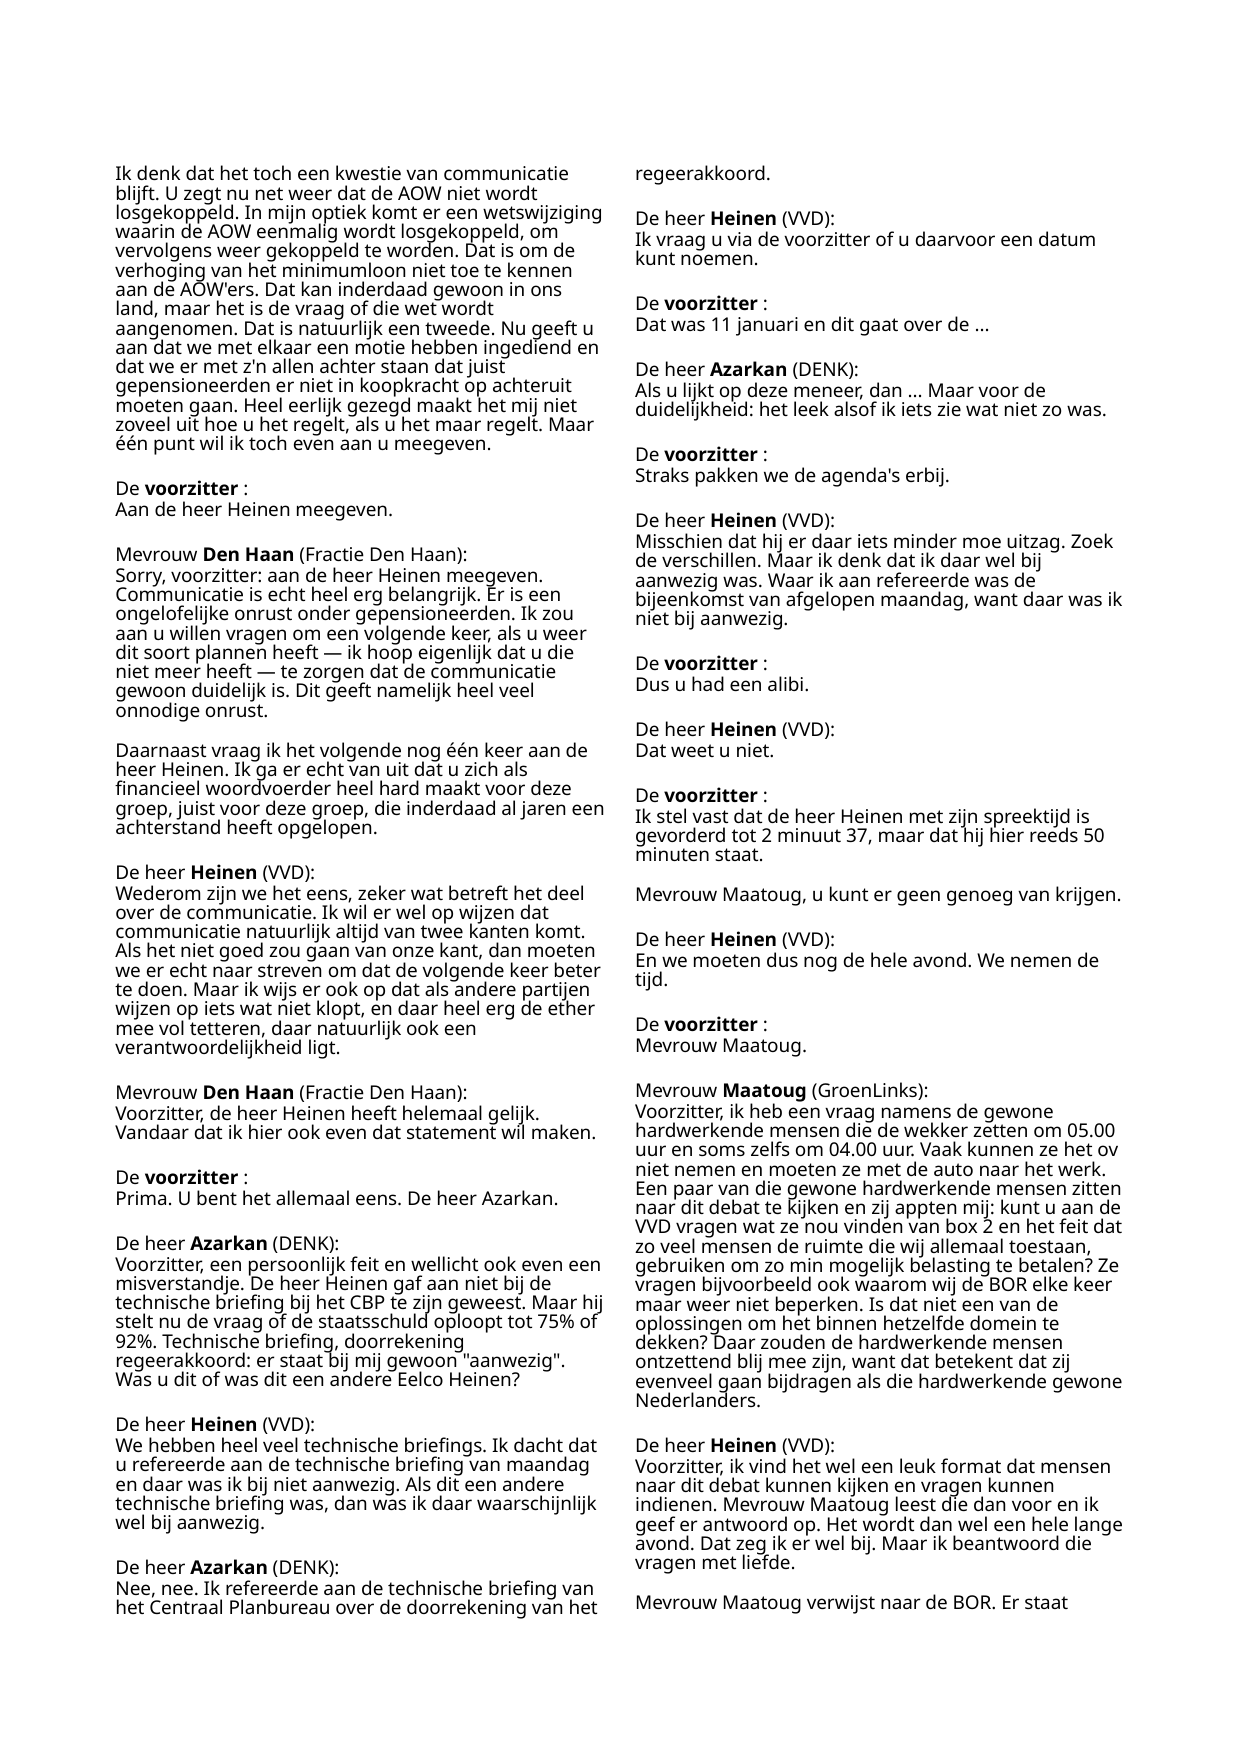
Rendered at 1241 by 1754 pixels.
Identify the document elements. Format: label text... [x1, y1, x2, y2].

text Dat weet u niet. [635, 742, 1125, 761]
text Ik vraag u via de voorzitter of u daarvoor een datum kunt noemen. [635, 231, 1125, 270]
text De heer Heinen (VVD): [115, 859, 605, 884]
text De heer Heinen (VVD): [115, 1411, 605, 1437]
text Nee, nee. Ik refereerde aan de technische briefing van het Centraal Planbureau over de doorrekening van het [115, 1580, 605, 1618]
text Als u lijkt op deze meneer, dan ... Maar voor de duidelijkheid: het leek alsof ik iets zie wat niet zo was. [635, 382, 1125, 421]
text De voorzitter : [115, 475, 605, 501]
text Voorzitter, een persoonlijk feit en wellicht ook even een misverstandje. De heer Heinen gaf aan niet bij de technische briefing bij het CBP te zijn geweest. Maar hij stelt nu de vraag of de staatsschuld oploopt tot 75% of 92%. Technische briefing, doorrekening regeerakkoord: er staat bij mij gewoon "aanwezig". Was u dit of was dit een andere Eelco Heinen? [115, 1256, 605, 1390]
text Dat was 11 januari en dit gaat over de ... [635, 316, 1125, 336]
text Misschien dat hij er daar iets minder moe uitzag. Zoek de verschillen. Maar ik denk dat ik daar wel bij aanwezig was. Waar ik aan refereerde was de bijeenkomst van afgelopen maandag, want daar was ik niet bij aanwezig. [635, 533, 1125, 629]
text Mevrouw Maatoug (GroenLinks): [635, 1077, 1125, 1103]
text Mevrouw Den Haan (Fractie Den Haan): [115, 541, 605, 567]
text De heer Heinen (VVD): [635, 716, 1125, 742]
text Mevrouw Maatoug, u kunt er geen genoeg van krijgen. [635, 886, 1125, 905]
text De voorzitter : [635, 782, 1125, 808]
text De heer Azarkan (DENK): [635, 356, 1125, 382]
text De voorzitter : [635, 441, 1125, 467]
text Voorzitter, ik vind het wel een leuk format dat mensen naar dit debat kunnen kijken en vragen kunnen indienen. Mevrouw Maatoug leest die dan voor en ik geef er antwoord op. Het wordt dan wel een hele lange avond. Dat zeg ik er wel bij. Maar ik beantwoord die vragen met liefde. [635, 1458, 1125, 1573]
text regeerakkoord. [635, 165, 1125, 184]
text Prima. U bent het allemaal eens. De heer Azarkan. [115, 1190, 605, 1209]
text En we moeten dus nog de hele avond. We nemen de tijd. [635, 952, 1125, 991]
text Ik stel vast dat de heer Heinen met zijn spreektijd is gevorderd tot 2 minuut 37, maar dat hij hier reeds 50 minuten staat. [635, 808, 1125, 865]
text De heer Heinen (VVD): [635, 507, 1125, 533]
text Wederom zijn we het eens, zeker wat betreft het deel over de communicatie. Ik wil er wel op wijzen dat communicatie natuurlijk altijd van twee kanten komt. Als het niet goed zou gaan van onze kant, dan moeten we er echt naar streven om dat de volgende keer beter te doen. Maar ik wijs er ook op dat als andere partijen wijzen op iets wat niet klopt, en daar heel erg de ether mee vol tetteren, daar natuurlijk ook een verantwoordelijkheid ligt. [115, 884, 605, 1058]
text De voorzitter : [635, 1011, 1125, 1037]
text De heer Heinen (VVD): [635, 1432, 1125, 1458]
text Voorzitter, de heer Heinen heeft helemaal gelijk. Vandaar dat ik hier ook even dat statement wil maken. [115, 1104, 605, 1143]
text Mevrouw Maatoug verwijst naar de BOR. Er staat [635, 1594, 1125, 1613]
text De voorzitter : [635, 291, 1125, 316]
text De heer Heinen (VVD): [635, 926, 1125, 952]
text Sorry, voorzitter: aan de heer Heinen meegeven. Communicatie is echt heel erg belangrijk. Er is een ongelofelijke onrust onder gepensioneerden. Ik zou aan u willen vragen om een volgende keer, als u weer dit soort plannen heeft — ik hoop eigenlijk dat u die niet meer heeft — te zorgen dat de communicatie gewoon duidelijk is. Dit geeft namelijk heel veel onnodige onrust. [115, 567, 605, 721]
text Dus u had een alibi. [635, 676, 1125, 695]
text De heer Heinen (VVD): [635, 205, 1125, 231]
text Voorzitter, ik heb een vraag namens de gewone hardwerkende mensen die de wekker zetten om 05.00 uur en soms zelfs om 04.00 uur. Vaak kunnen ze het ov niet nemen en moeten ze met de auto naar het werk. Een paar van die gewone hardwerkende mensen zitten naar dit debat te kijken en zij appten mij: kunt u aan de VVD vragen wat ze nou vinden van box 2 en het feit dat zo veel mensen de ruimte die wij allemaal toestaan, gebruiken om zo min mogelijk belasting te betalen? Ze vragen bijvoorbeeld ook waarom wij de BOR elke keer maar weer niet beperken. Is dat niet een van de oplossingen om het binnen hetzelfde domein te dekken? Daar zouden de hardwerkende mensen ontzettend blij mee zijn, want dat betekent dat zij evenveel gaan bijdragen als die hardwerkende gewone Nederlanders. [635, 1103, 1125, 1411]
text De heer Azarkan (DENK): [115, 1230, 605, 1256]
text Daarnaast vraag ik het volgende nog één keer aan de heer Heinen. Ik ga er echt van uit dat u zich als financieel woordvoerder heel hard maakt voor deze groep, juist voor deze groep, die inderdaad al jaren een achterstand heeft opgelopen. [115, 742, 605, 838]
text Ik denk dat het toch een kwestie van communicatie blijft. U zegt nu net weer dat de AOW niet wordt losgekoppeld. In mijn optiek komt er een wetswijziging waarin de AOW eenmalig wordt losgekoppeld, om vervolgens weer gekoppeld te worden. Dat is om de verhoging van het minimumloon niet toe te kennen aan de AOW'ers. Dat kan inderdaad gewoon in ons land, maar het is de vraag of die wet wordt aangenomen. Dat is natuurlijk een tweede. Nu geeft u aan dat we met elkaar een motie hebben ingediend en dat we er met z'n allen achter staan dat juist gepensioneerden er niet in koopkracht op achteruit moeten gaan. Heel eerlijk gezegd maakt het mij niet zoveel uit hoe u het regelt, als u het maar regelt. Maar één punt wil ik toch even aan u meegeven. [115, 165, 605, 454]
text Straks pakken we de agenda's erbij. [635, 467, 1125, 486]
text Mevrouw Maatoug. [635, 1037, 1125, 1056]
text We hebben heel veel technische briefings. Ik dacht dat u refereerde aan de technische briefing van maandag en daar was ik bij niet aanwezig. Als dit een andere technische briefing was, dan was ik daar waarschijnlijk wel bij aanwezig. [115, 1437, 605, 1533]
text Aan de heer Heinen meegeven. [115, 501, 605, 520]
text Mevrouw Den Haan (Fractie Den Haan): [115, 1079, 605, 1104]
text De heer Azarkan (DENK): [115, 1554, 605, 1580]
text De voorzitter : [635, 650, 1125, 676]
text De voorzitter : [115, 1164, 605, 1190]
